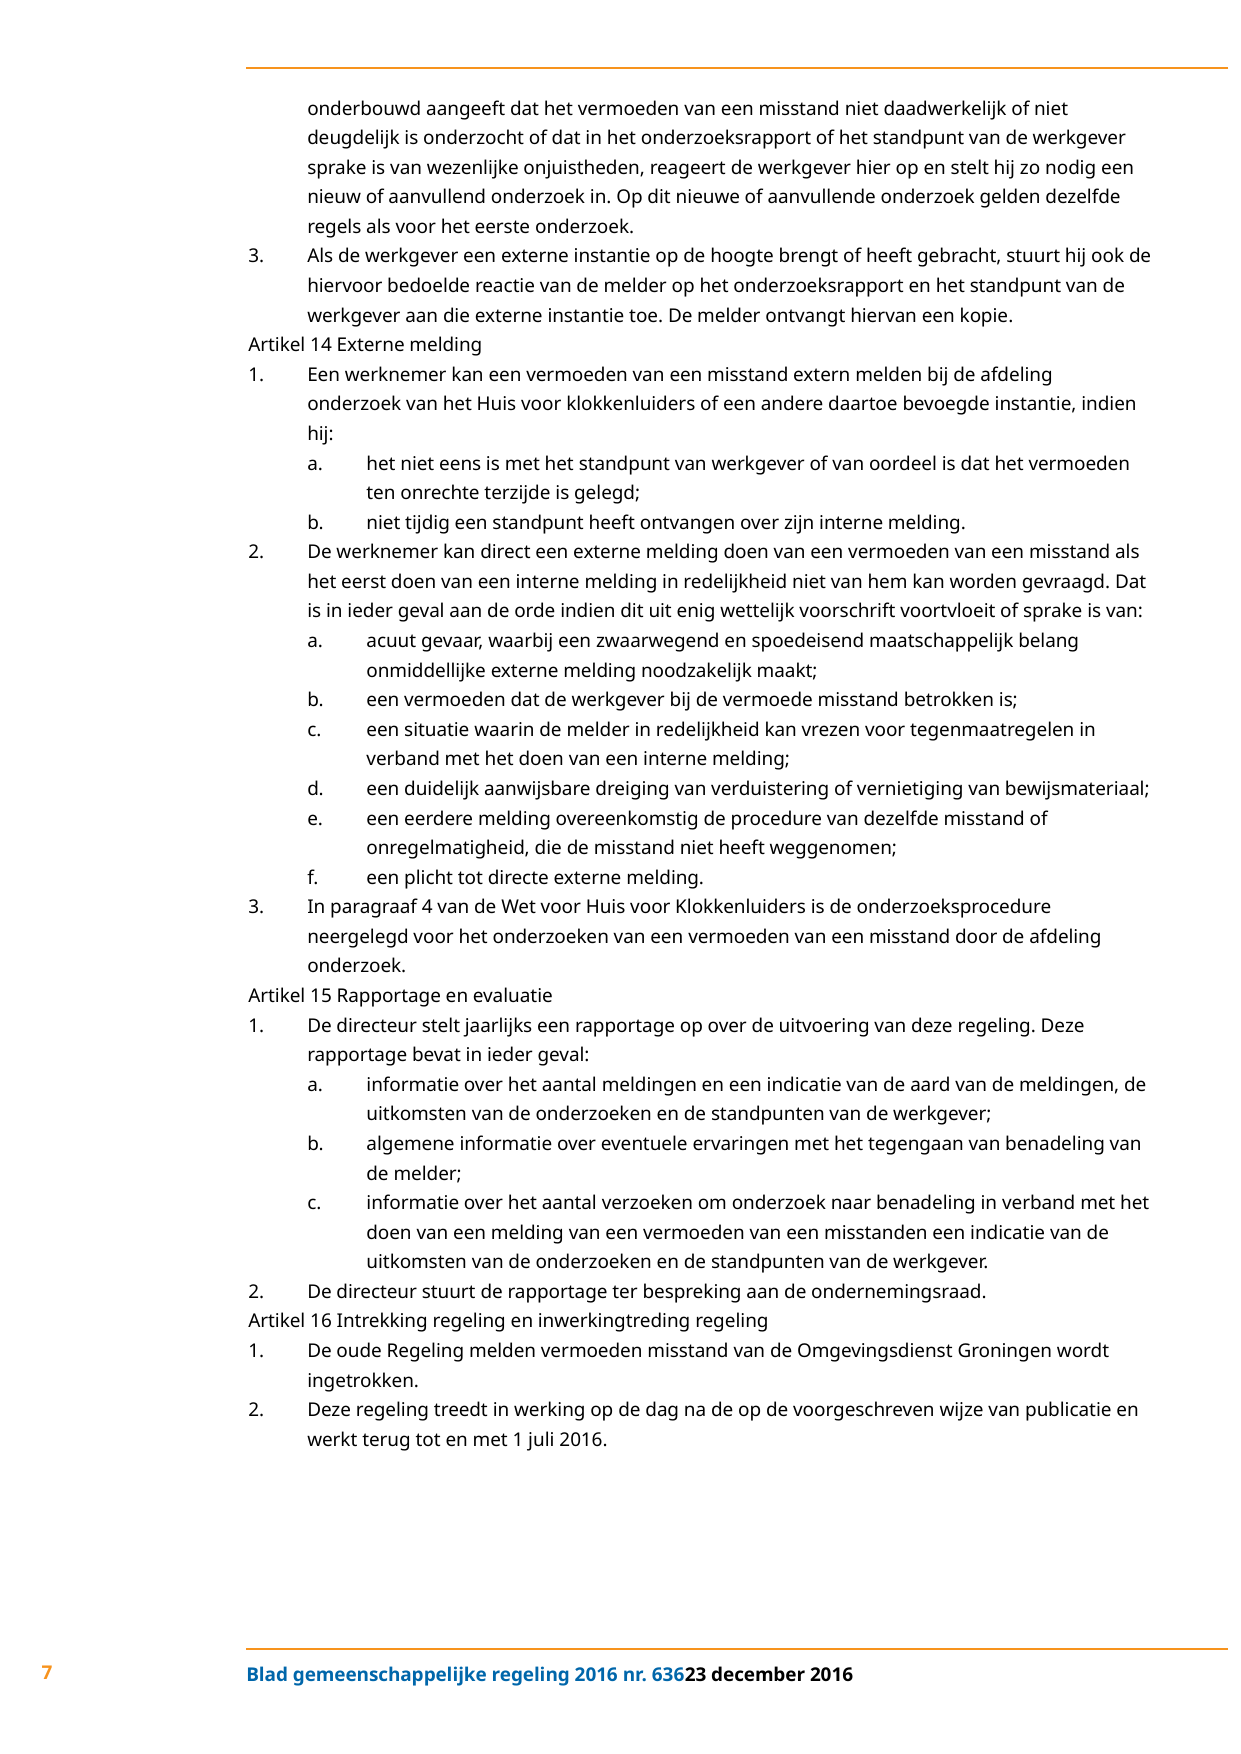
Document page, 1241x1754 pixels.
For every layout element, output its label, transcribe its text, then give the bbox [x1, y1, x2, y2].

picture [41, 47, 231, 172]
list acuut gevaar, waarbij een zwaarwegend en spoedeisend maatschappelijk belang onmiddellijke externe melding noodzakelijk maakt; [307, 627, 1152, 683]
list een plicht tot directe externe melding. [307, 864, 1152, 890]
list algemene informatie over eventuele ervaringen met het tegengaan van benadeling van de melder; [307, 1130, 1152, 1186]
list Deze regeling treedt in werking op de dag na de op de voorgeschreven wijze van publicatie en werkt terug tot en met 1 juli 2016. [248, 1396, 1152, 1452]
list De directeur stelt jaarlijks een rapportage op over de uitvoering van deze regeling. Deze rapportage bevat in ieder geval: [248, 1012, 1152, 1067]
list De oude Regeling melden vermoeden misstand van de Omgevingsdienst Groningen wordt ingetrokken. [248, 1337, 1152, 1393]
text Artikel 16 Intrekking regeling en inwerkingtreding regeling [248, 1308, 1152, 1333]
list het niet eens is met het standpunt van werkgever of van oordeel is dat het vermoeden ten onrechte terzijde is gelegd; [307, 450, 1152, 505]
list De werknemer kan direct een externe melding doen van een vermoeden van een misstand als het eerst doen van een interne melding in redelijkheid niet van hem kan worden gevraagd. Dat is in ieder geval aan de orde indien dit uit enig wettelijk voorschrift voortvloeit of sprake is van: [248, 538, 1152, 623]
list informatie over het aantal meldingen en een indicatie van de aard van de meldingen, de uitkomsten van de onderzoeken en de standpunten van de werkgever; [307, 1071, 1152, 1126]
text Artikel 15 Rapportage en evaluatie [248, 982, 1152, 1008]
list een vermoeden dat de werkgever bij de vermoede misstand betrokken is; [307, 686, 1152, 712]
list onderbouwd aangeeft dat het vermoeden van een misstand niet daadwerkelijk of niet deugdelijk is onderzocht of dat in het onderzoeksrapport of het standpunt van de werkgever sprake is van wezenlijke onjuistheden, reageert de werkgever hier op en stelt hij zo nodig een nieuw of aanvullend onderzoek in. Op dit nieuwe of aanvullende onderzoek gelden dezelfde regels als voor het eerste onderzoek. [248, 95, 1152, 239]
list een situatie waarin de melder in redelijkheid kan vrezen voor tegenmaatregelen in verband met het doen van een interne melding; [307, 716, 1152, 771]
list een duidelijk aanwijsbare dreiging van verduistering of vernietiging van bewijsmateriaal; [307, 775, 1152, 801]
list informatie over het aantal verzoeken om onderzoek naar benadeling in verband met het doen van een melding van een vermoeden van een misstanden een indicatie van de uitkomsten van de onderzoeken en de standpunten van de werkgever. [307, 1189, 1152, 1274]
list Als de werkgever een externe instantie op de hoogte brengt of heeft gebracht, stuurt hij ook de hiervoor bedoelde reactie van de melder op het onderzoeksrapport en het standpunt van de werkgever aan die externe instantie toe. De melder ontvangt hiervan een kopie. [248, 243, 1152, 328]
list een eerdere melding overeenkomstig de procedure van dezelfde misstand of onregelmatigheid, die de misstand niet heeft weggenomen; [307, 805, 1152, 860]
list In paragraaf 4 van de Wet voor Huis voor Klokkenluiders is de onderzoeksprocedure neergelegd voor het onderzoeken van een vermoeden van een misstand door de afdeling onderzoek. [248, 893, 1152, 978]
list De directeur stuurt de rapportage ter bespreking aan de ondernemingsraad. [248, 1278, 1152, 1304]
text Artikel 14 Externe melding [248, 331, 1152, 357]
list niet tijdig een standpunt heeft ontvangen over zijn interne melding. [307, 509, 1152, 535]
list Een werknemer kan een vermoeden van een misstand extern melden bij de afdeling onderzoek van het Huis voor klokkenluiders of een andere daartoe bevoegde instantie, indien hij: [248, 361, 1152, 446]
